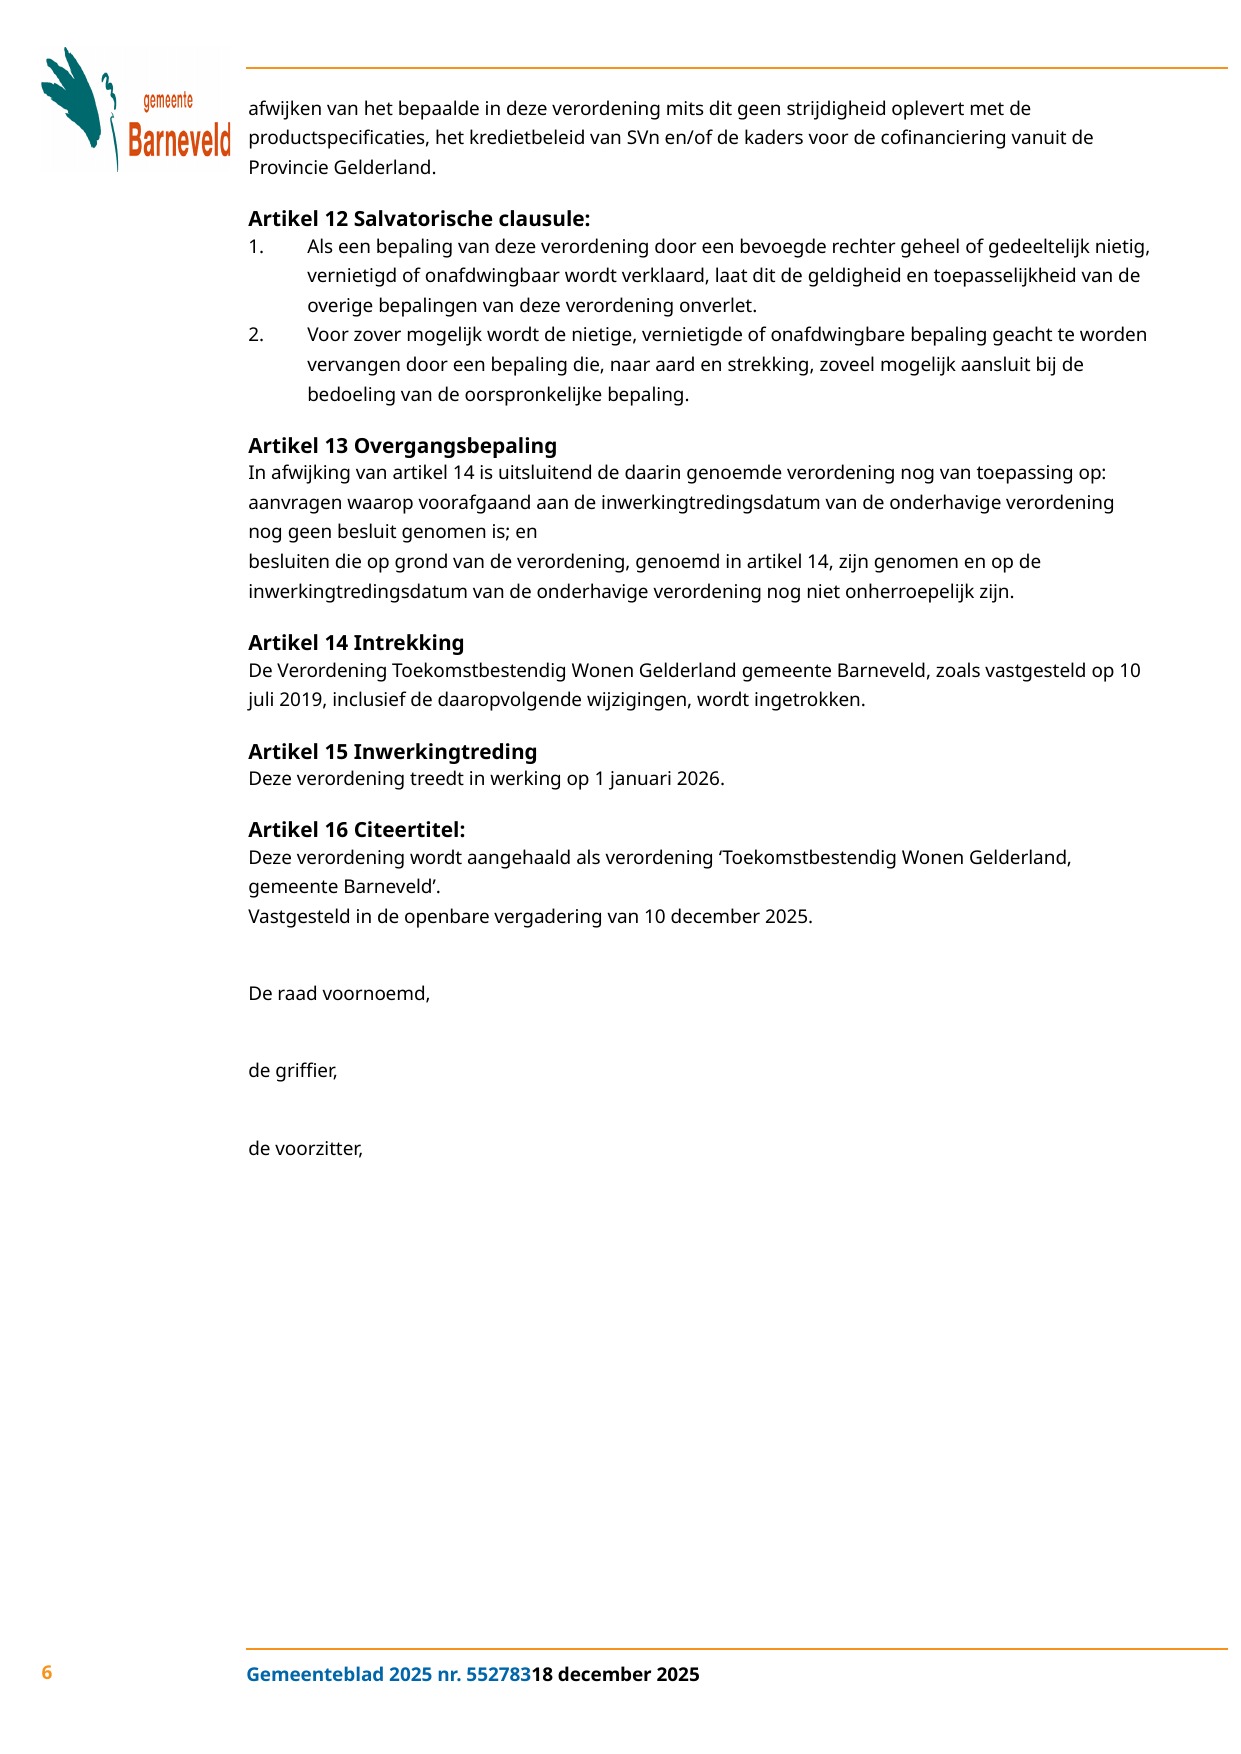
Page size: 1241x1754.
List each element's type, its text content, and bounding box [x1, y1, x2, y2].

text afwijken van het bepaalde in deze verordening mits dit geen strijdigheid oplevert met de productspecificaties, het kredietbeleid van SVn en/of de kaders voor de cofinanciering vanuit de Provincie Gelderland. [248, 95, 1152, 180]
text Artikel 12 Salvatorische clausule: [248, 204, 1152, 233]
text De Verordening Toekomstbestendig Wonen Gelderland gemeente Barneveld, zoals vastgesteld op 10 juli 2019, inclusief de daaropvolgende wijzigingen, wordt ingetrokken. [248, 657, 1152, 712]
text In afwijking van artikel 14 is uitsluitend de daarin genoemde verordening nog van toepassing op: [248, 459, 1152, 485]
text Artikel 16 Citeertitel: [248, 816, 1152, 844]
picture [41, 47, 231, 172]
text Artikel 13 Overgangsbepaling [248, 431, 1152, 459]
text de voorzitter, [248, 1135, 1152, 1161]
text Deze verordening wordt aangehaald als verordening ‘Toekomstbestendig Wonen Gelderland, gemeente Barneveld’. [248, 844, 1152, 899]
text Artikel 14 Intrekking [248, 628, 1152, 657]
list Als een bepaling van deze verordening door een bevoegde rechter geheel of gedeeltelijk nietig, vernietigd of onafdwingbaar wordt verklaard, laat dit de geldigheid en toepasselijkheid van de overige bepalingen van deze verordening onverlet. [248, 233, 1152, 318]
text besluiten die op grond van de verordening, genoemd in artikel 14, zijn genomen en op de inwerkingtredingsdatum van de onderhavige verordening nog niet onherroepelijk zijn. [248, 548, 1152, 604]
text Vastgesteld in de openbare vergadering van 10 december 2025. [248, 903, 1152, 929]
text aanvragen waarop voorafgaand aan de inwerkingtredingsdatum van de onderhavige verordening nog geen besluit genomen is; en [248, 489, 1152, 544]
text de griffier, [248, 1058, 1152, 1083]
text Artikel 15 Inwerkingtreding [248, 737, 1152, 765]
list Voor zover mogelijk wordt de nietige, vernietigde of onafdwingbare bepaling geacht te worden vervangen door een bepaling die, naar aard en strekking, zoveel mogelijk aansluit bij de bedoeling van de oorspronkelijke bepaling. [248, 322, 1152, 406]
text De raad voornoemd, [248, 980, 1152, 1006]
text Deze verordening treedt in werking op 1 januari 2026. [248, 765, 1152, 791]
